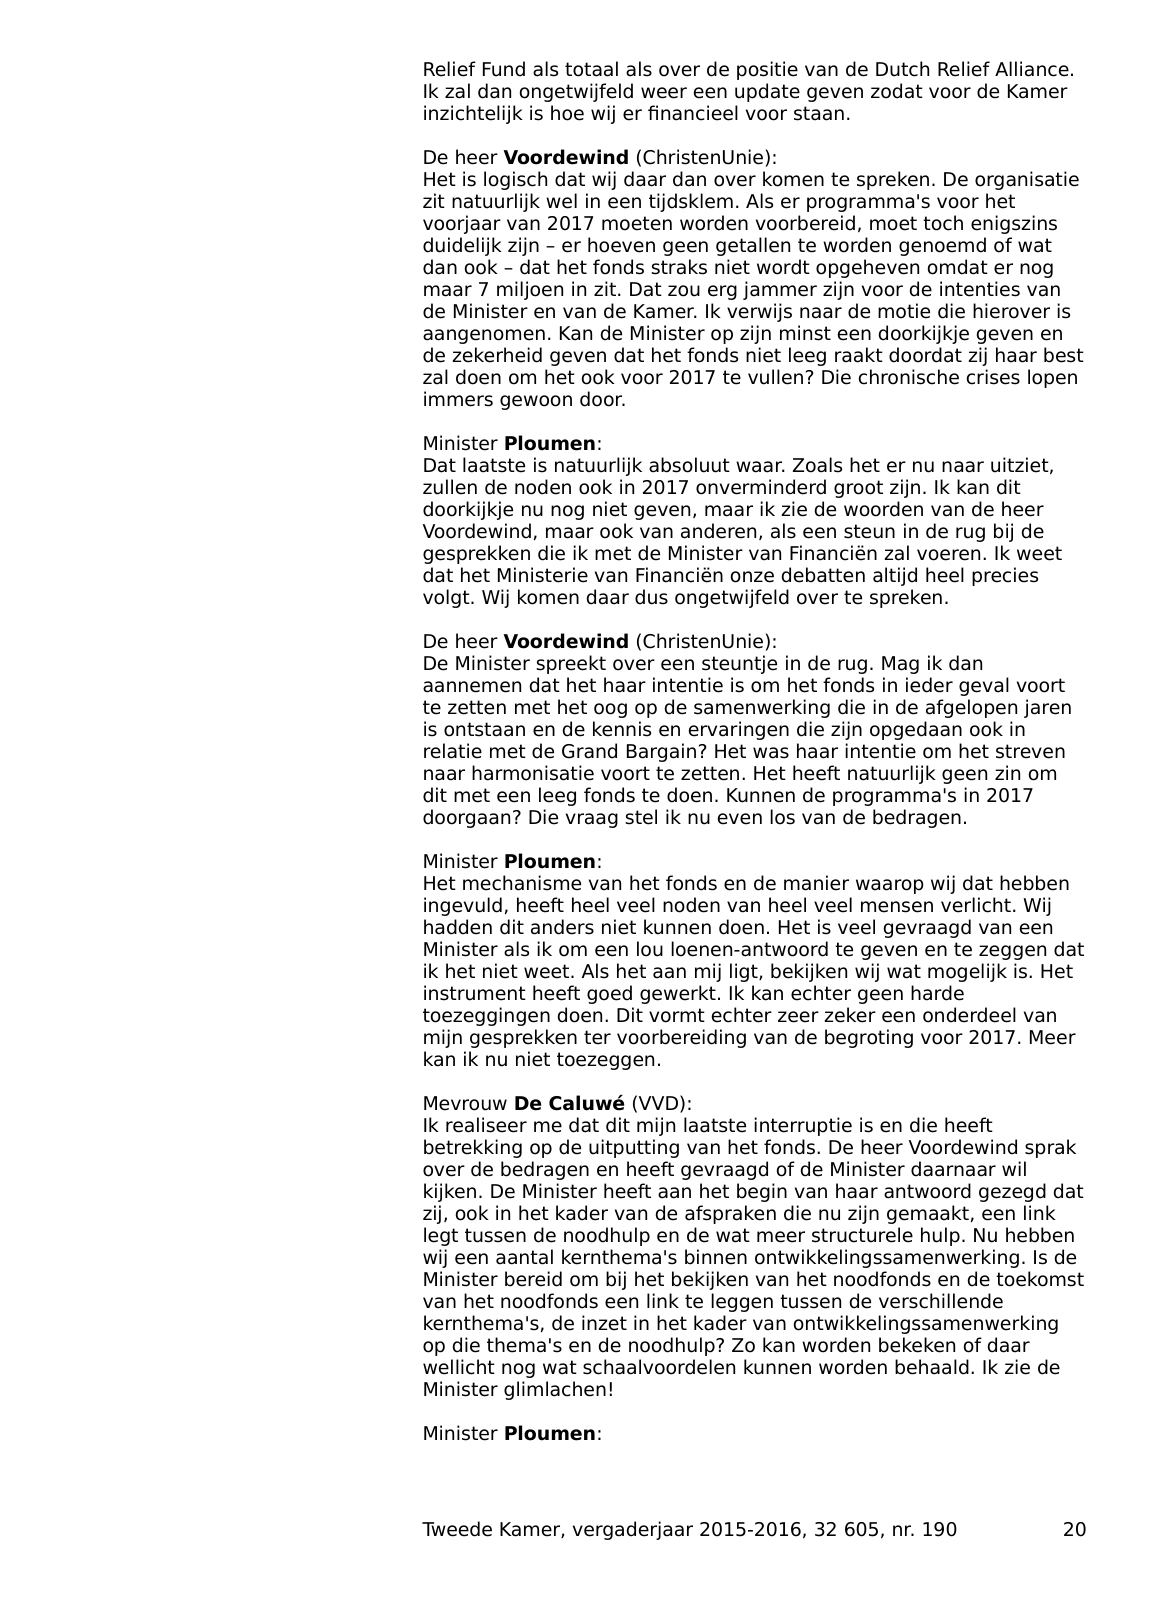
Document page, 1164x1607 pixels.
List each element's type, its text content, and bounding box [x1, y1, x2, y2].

text De heer Voordewind (ChristenUnie): [422, 147, 1087, 169]
text Minister Ploumen: [422, 1423, 1087, 1445]
text Mevrouw De Caluwé (VVD): [422, 1093, 1087, 1115]
text De heer Voordewind (ChristenUnie): [422, 631, 1087, 653]
text Minister Ploumen: [422, 851, 1087, 873]
text Het is logisch dat wij daar dan over komen te spreken. De organisatie zit natuurlijk wel in een tijdsklem. Als er programma's voor het voorjaar van 2017 moeten worden voorbereid, moet toch enigszins duidelijk zijn – er hoeven geen getallen te worden genoemd of wat dan ook – dat het fonds straks niet wordt opgeheven omdat er nog maar 7 miljoen in zit. Dat zou erg jammer zijn voor de intenties van de Minister en van de Kamer. Ik verwijs naar de motie die hierover is aangenomen. Kan de Minister op zijn minst een doorkijkje geven en de zekerheid geven dat het fonds niet leeg raakt doordat zij haar best zal doen om het ook voor 2017 te vullen? Die chronische crises lopen immers gewoon door. [422, 169, 1087, 411]
text De Minister spreekt over een steuntje in de rug. Mag ik dan aannemen dat het haar intentie is om het fonds in ieder geval voort te zetten met het oog op de samenwerking die in de afgelopen jaren is ontstaan en de kennis en ervaringen die zijn opgedaan ook in relatie met de Grand Bargain? Het was haar intentie om het streven naar harmonisatie voort te zetten. Het heeft natuurlijk geen zin om dit met een leeg fonds te doen. Kunnen de programma's in 2017 doorgaan? Die vraag stel ik nu even los van de bedragen. [422, 653, 1087, 829]
text Dat laatste is natuurlijk absoluut waar. Zoals het er nu naar uitziet, zullen de noden ook in 2017 onverminderd groot zijn. Ik kan dit doorkijkje nu nog niet geven, maar ik zie de woorden van de heer Voordewind, maar ook van anderen, als een steun in de rug bij de gesprekken die ik met de Minister van Financiën zal voeren. Ik weet dat het Ministerie van Financiën onze debatten altijd heel precies volgt. Wij komen daar dus ongetwijfeld over te spreken. [422, 455, 1087, 609]
text Relief Fund als totaal als over de positie van de Dutch Relief Alliance. Ik zal dan ongetwijfeld weer een update geven zodat voor de Kamer inzichtelijk is hoe wij er financieel voor staan. [422, 59, 1087, 125]
text Ik realiseer me dat dit mijn laatste interruptie is en die heeft betrekking op de uitputting van het fonds. De heer Voordewind sprak over de bedragen en heeft gevraagd of de Minister daarnaar wil kijken. De Minister heeft aan het begin van haar antwoord gezegd dat zij, ook in het kader van de afspraken die nu zijn gemaakt, een link legt tussen de noodhulp en de wat meer structurele hulp. Nu hebben wij een aantal kernthema's binnen ontwikkelingssamenwerking. Is de Minister bereid om bij het bekijken van het noodfonds en de toekomst van het noodfonds een link te leggen tussen de verschillende kernthema's, de inzet in het kader van ontwikkelingssamenwerking op die thema's en de noodhulp? Zo kan worden bekeken of daar wellicht nog wat schaalvoordelen kunnen worden behaald. Ik zie de Minister glimlachen! [422, 1115, 1087, 1401]
text Het mechanisme van het fonds en de manier waarop wij dat hebben ingevuld, heeft heel veel noden van heel veel mensen verlicht. Wij hadden dit anders niet kunnen doen. Het is veel gevraagd van een Minister als ik om een lou loenen-antwoord te geven en te zeggen dat ik het niet weet. Als het aan mij ligt, bekijken wij wat mogelijk is. Het instrument heeft goed gewerkt. Ik kan echter geen harde toezeggingen doen. Dit vormt echter zeer zeker een onderdeel van mijn gesprekken ter voorbereiding van de begroting voor 2017. Meer kan ik nu niet toezeggen. [422, 873, 1087, 1071]
text Minister Ploumen: [422, 433, 1087, 455]
